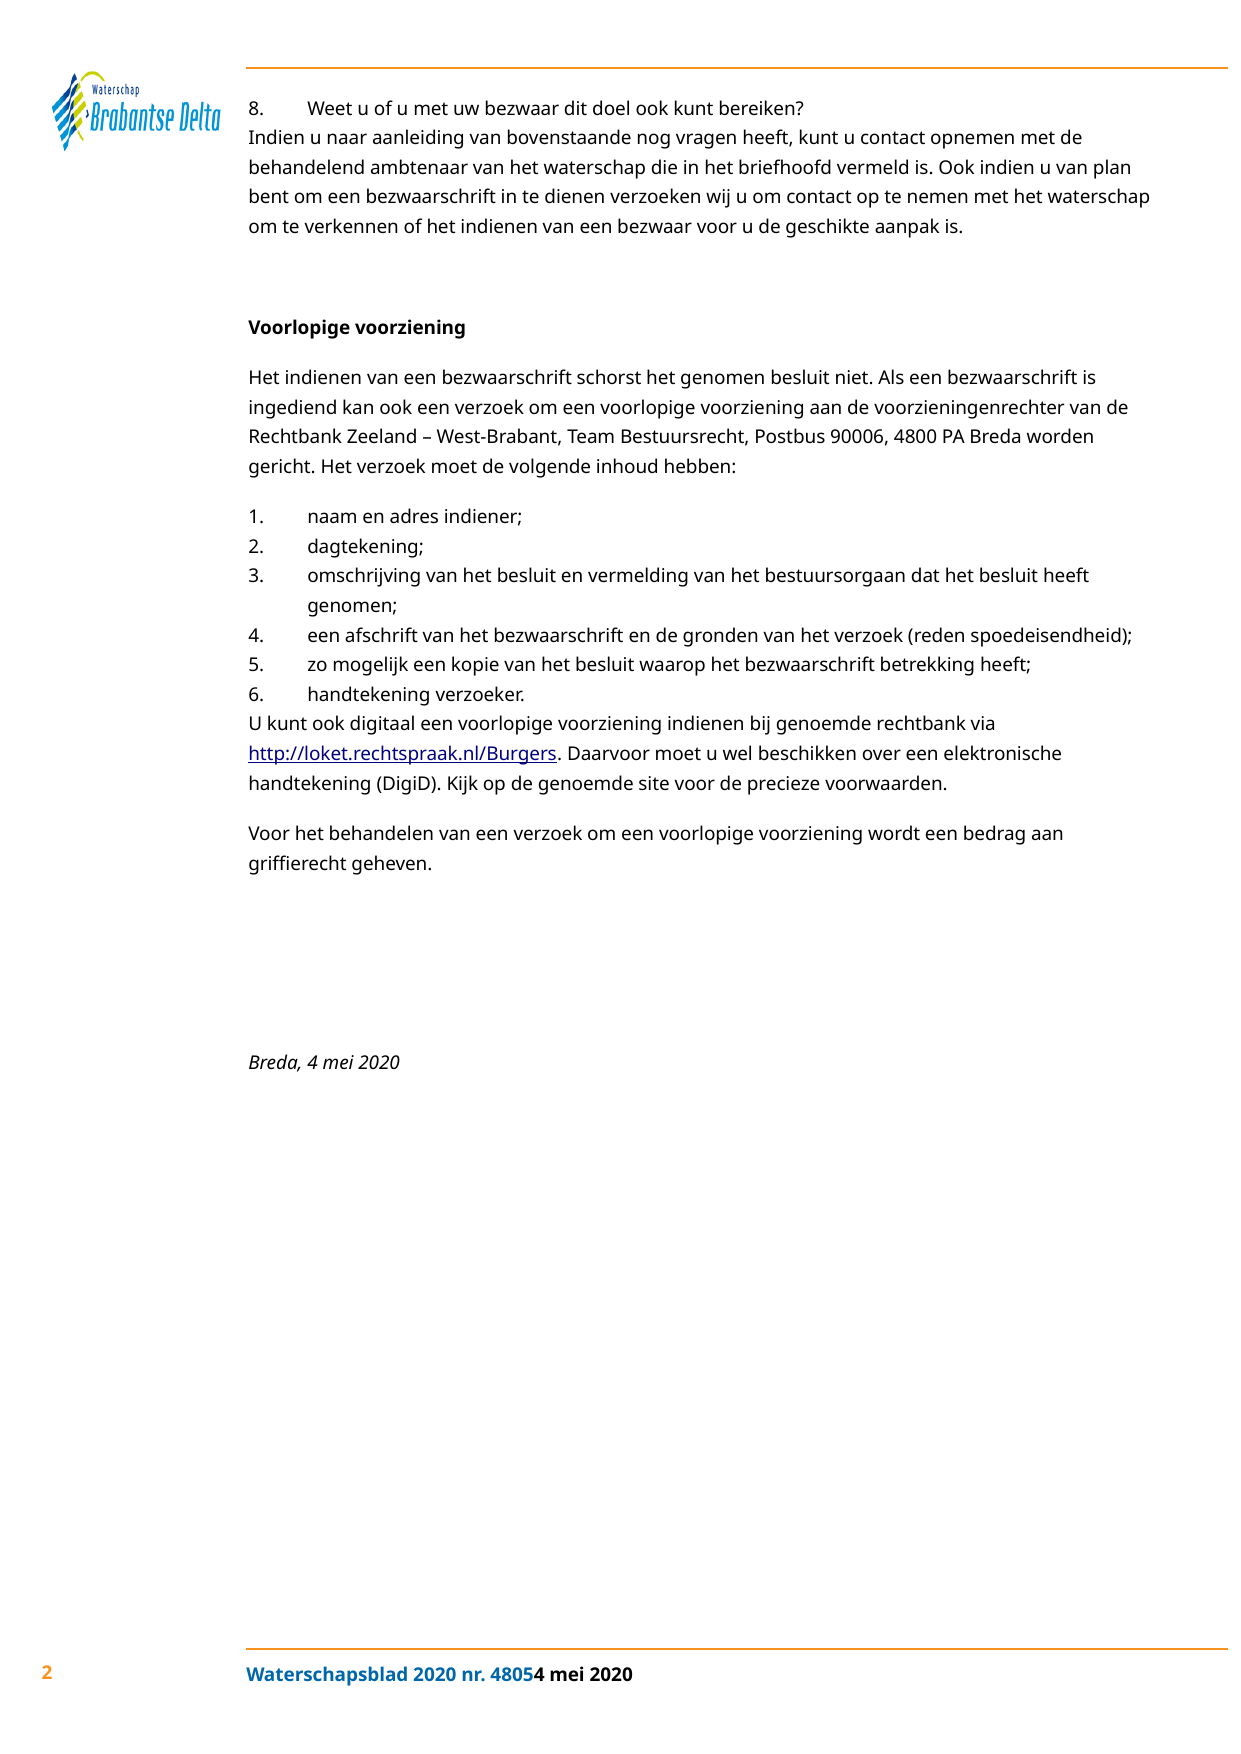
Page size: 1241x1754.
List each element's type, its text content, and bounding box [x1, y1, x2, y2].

list dagtekening; [248, 533, 1152, 559]
list handtekening verzoeker. [248, 681, 1152, 707]
list een afschrift van het bezwaarschrift en de gronden van het verzoek (reden spoedeisendheid); [248, 622, 1152, 648]
text Breda, 4 mei 2020 [248, 1049, 1152, 1074]
list zo mogelijk een kopie van het besluit waarop het bezwaarschrift betrekking heeft; [248, 651, 1152, 677]
text Voorlopige voorziening [248, 314, 1152, 340]
picture [41, 47, 231, 172]
list Weet u of u met uw bezwaar dit doel ook kunt bereiken? [248, 95, 1152, 121]
list naam en adres indiener; [248, 503, 1152, 529]
text Het indienen van een bezwaarschrift schorst het genomen besluit niet. Als een bezwaarschrift is ingediend kan ook een verzoek om een voorlopige voorziening aan de voorzieningenrechter van de Rechtbank Zeeland – West-Brabant, Team Bestuursrecht, Postbus 90006, 4800 PA Breda worden gericht. Het verzoek moet de volgende inhoud hebben: [248, 364, 1152, 479]
text Indien u naar aanleiding van bovenstaande nog vragen heeft, kunt u contact opnemen met de behandelend ambtenaar van het waterschap die in het briefhoofd vermeld is. Ook indien u van plan bent om een bezwaarschrift in te dienen verzoeken wij u om contact op te nemen met het waterschap om te verkennen of het indienen van een bezwaar voor u de geschikte aanpak is. [248, 124, 1152, 239]
text Voor het behandelen van een verzoek om een voorlopige voorziening wordt een bedrag aan griffierecht geheven. [248, 820, 1152, 876]
list omschrijving van het besluit en vermelding van het bestuursorgaan dat het besluit heeft genomen; [248, 563, 1152, 618]
text U kunt ook digitaal een voorlopige voorziening indienen bij genoemde rechtbank via http://loket.rechtspraak.nl/Burgers. Daarvoor moet u wel beschikken over een elektronische handtekening (DigiD). Kijk op de genoemde site voor de precieze voorwaarden. [248, 711, 1152, 796]
